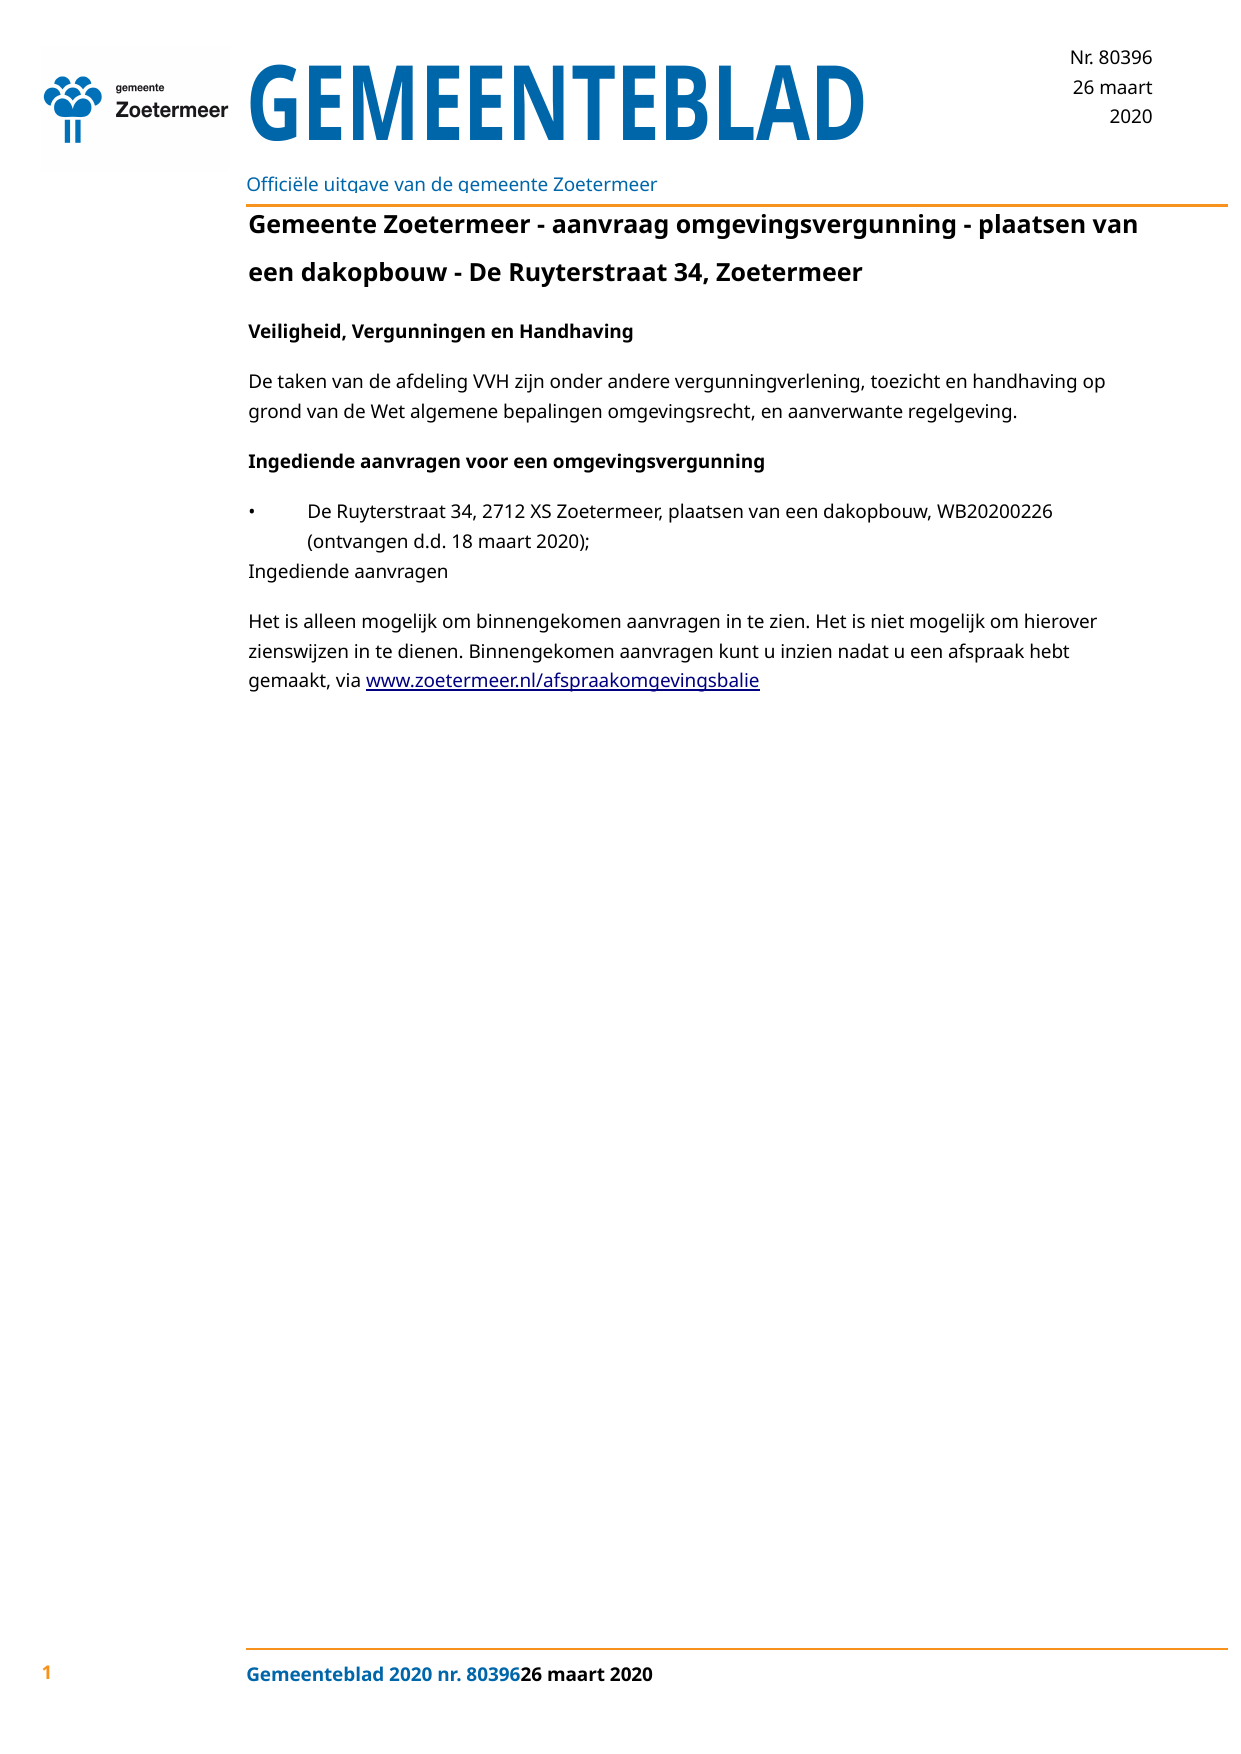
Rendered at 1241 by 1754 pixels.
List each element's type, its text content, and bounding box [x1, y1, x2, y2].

text Het is alleen mogelijk om binnengekomen aanvragen in te zien. Het is niet mogelijk om hierover zienswijzen in te dienen. Binnengekomen aanvragen kunt u inzien nadat u een afspraak hebt gemaakt, via www.zoetermeer.nl/afspraakomgevingsbalie [248, 608, 1152, 693]
list De Ruyterstraat 34, 2712 XS Zoetermeer, plaatsen van een dakopbouw, WB20200226 (ontvangen d.d. 18 maart 2020); [248, 499, 1152, 554]
text Ingediende aanvragen voor een omgevingsvergunning [248, 448, 1152, 474]
text Gemeente Zoetermeer - aanvraag omgevingsvergunning - plaatsen van een dakopbouw - De Ruyterstraat 34, Zoetermeer [248, 207, 1152, 288]
text De taken van de afdeling VVH zijn onder andere vergunningverlening, toezicht en handhaving op grond van de Wet algemene bepalingen omgevingsrecht, en aanverwante regelgeving. [248, 368, 1152, 424]
text Ingediende aanvragen [248, 558, 1152, 584]
picture [41, 47, 231, 172]
text Veiligheid, Vergunningen en Handhaving [248, 318, 1152, 344]
